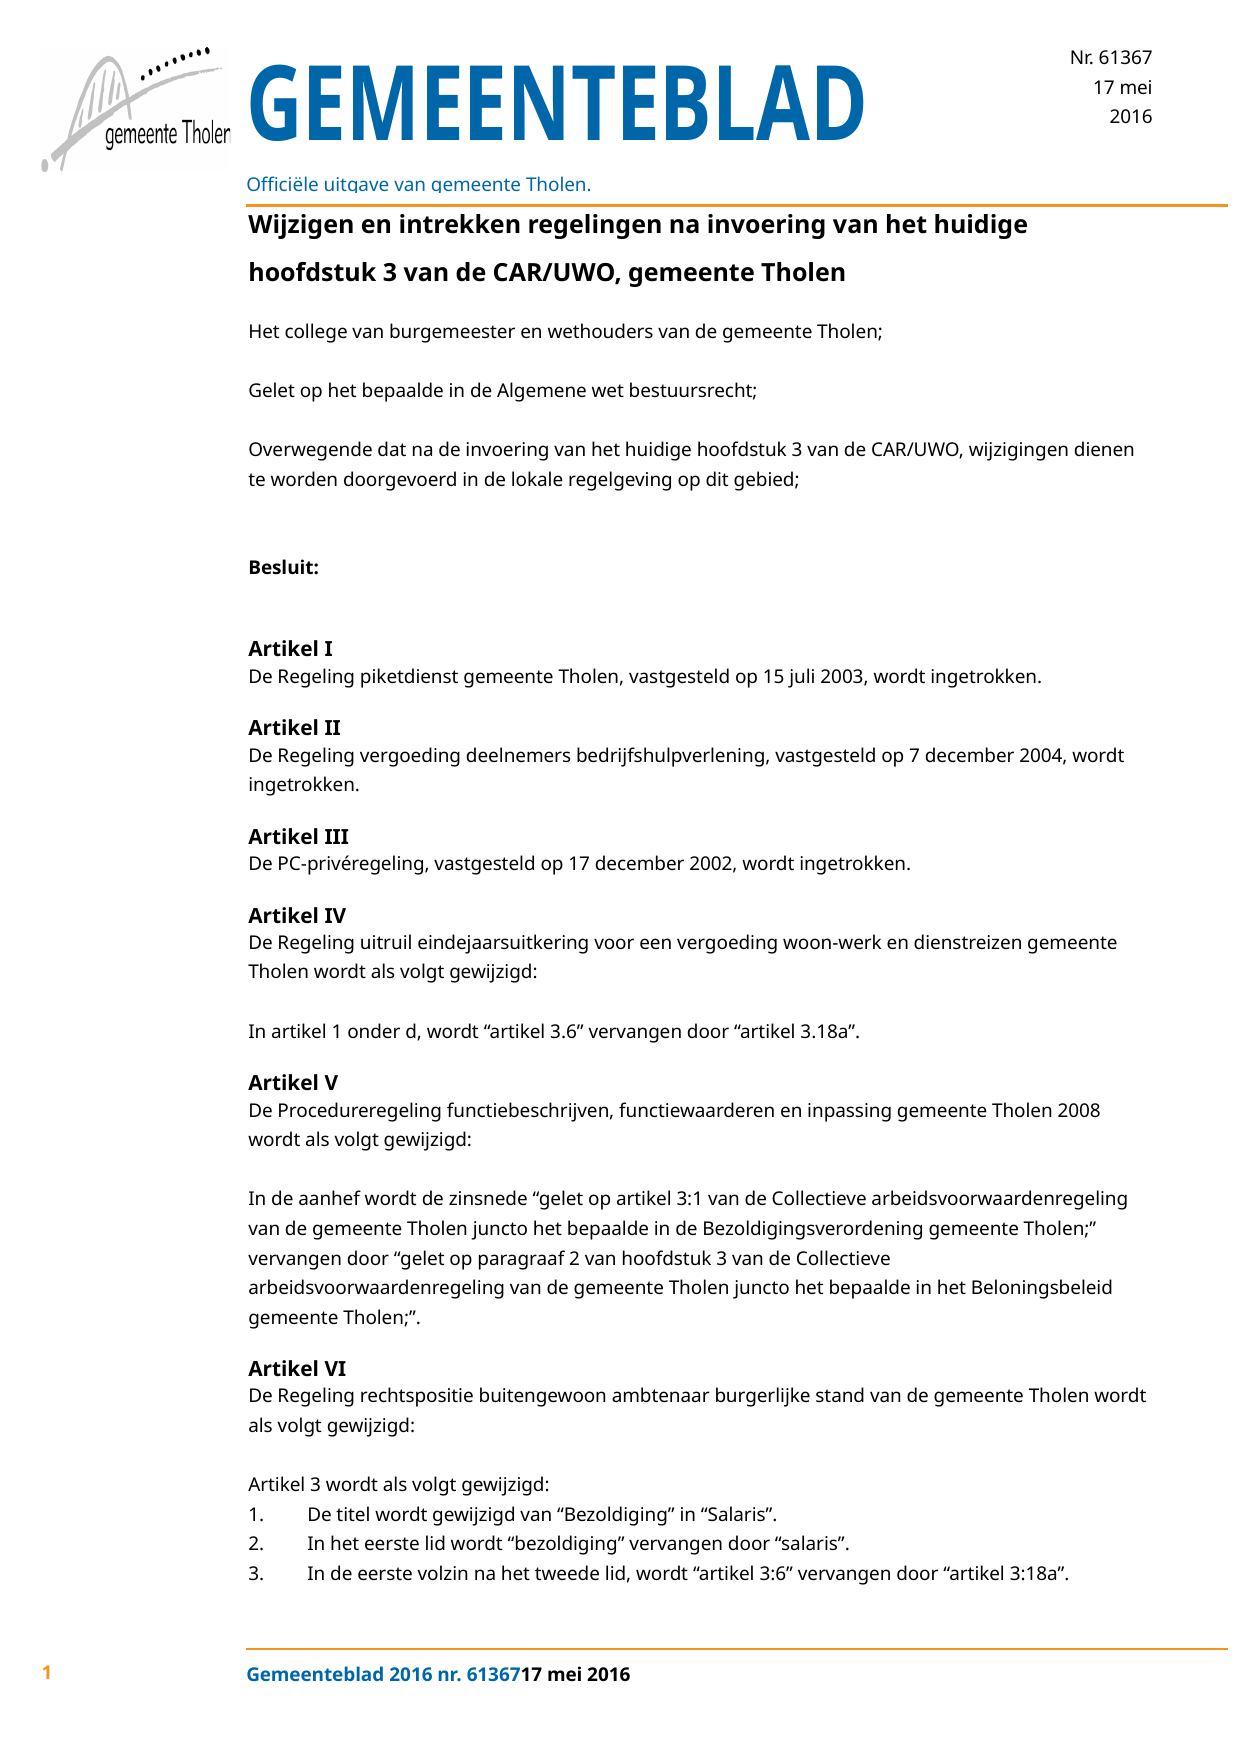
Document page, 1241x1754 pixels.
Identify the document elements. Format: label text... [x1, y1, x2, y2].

text In de aanhef wordt de zinsnede “gelet op artikel 3:1 van de Collectieve arbeidsvoorwaardenregeling van de gemeente Tholen juncto het bepaalde in de Bezoldigingsverordening gemeente Tholen;” vervangen door “gelet op paragraaf 2 van hoofdstuk 3 van de Collectieve arbeidsvoorwaardenregeling van de gemeente Tholen juncto het bepaalde in het Beloningsbeleid gemeente Tholen;”. [248, 1186, 1152, 1329]
text Overwegende dat na de invoering van het huidige hoofdstuk 3 van de CAR/UWO, wijzigingen dienen te worden doorgevoerd in de lokale regelgeving op dit gebied; [248, 436, 1152, 492]
text De PC-privéregeling, vastgesteld op 17 december 2002, wordt ingetrokken. [248, 850, 1152, 876]
text Artikel V [248, 1068, 1152, 1097]
list In het eerste lid wordt “bezoldiging” vervangen door “salaris”. [248, 1531, 1152, 1556]
text Artikel VI [248, 1354, 1152, 1383]
text De Regeling uitruil eindejaarsuitkering voor een vergoeding woon-werk en dienstreizen gemeente Tholen wordt als volgt gewijzigd: [248, 929, 1152, 984]
text Artikel II [248, 713, 1152, 742]
text Besluit: [248, 554, 1152, 580]
list De titel wordt gewijzigd van “Bezoldiging” in “Salaris”. [248, 1501, 1152, 1527]
text De Regeling vergoeding deelnemers bedrijfshulpverlening, vastgesteld op 7 december 2004, wordt ingetrokken. [248, 742, 1152, 797]
text Wijzigen en intrekken regelingen na invoering van het huidige hoofdstuk 3 van de CAR/UWO, gemeente Tholen [248, 207, 1152, 288]
text Artikel IV [248, 901, 1152, 929]
text De Regeling rechtspositie buitengewoon ambtenaar burgerlijke stand van de gemeente Tholen wordt als volgt gewijzigd: [248, 1383, 1152, 1438]
text Artikel III [248, 822, 1152, 850]
text Artikel I [248, 634, 1152, 663]
text Het college van burgemeester en wethouders van de gemeente Tholen; [248, 318, 1152, 344]
picture [41, 47, 231, 172]
text De Regeling piketdienst gemeente Tholen, vastgesteld op 15 juli 2003, wordt ingetrokken. [248, 663, 1152, 689]
list In de eerste volzin na het tweede lid, wordt “artikel 3:6” vervangen door “artikel 3:18a”. [248, 1560, 1152, 1586]
text Artikel 3 wordt als volgt gewijzigd: [248, 1471, 1152, 1497]
text Gelet op het bepaalde in de Algemene wet bestuursrecht; [248, 377, 1152, 403]
text De Procedureregeling functiebeschrijven, functiewaarderen en inpassing gemeente Tholen 2008 wordt als volgt gewijzigd: [248, 1097, 1152, 1152]
text In artikel 1 onder d, wordt “artikel 3.6” vervangen door “artikel 3.18a”. [248, 1018, 1152, 1044]
